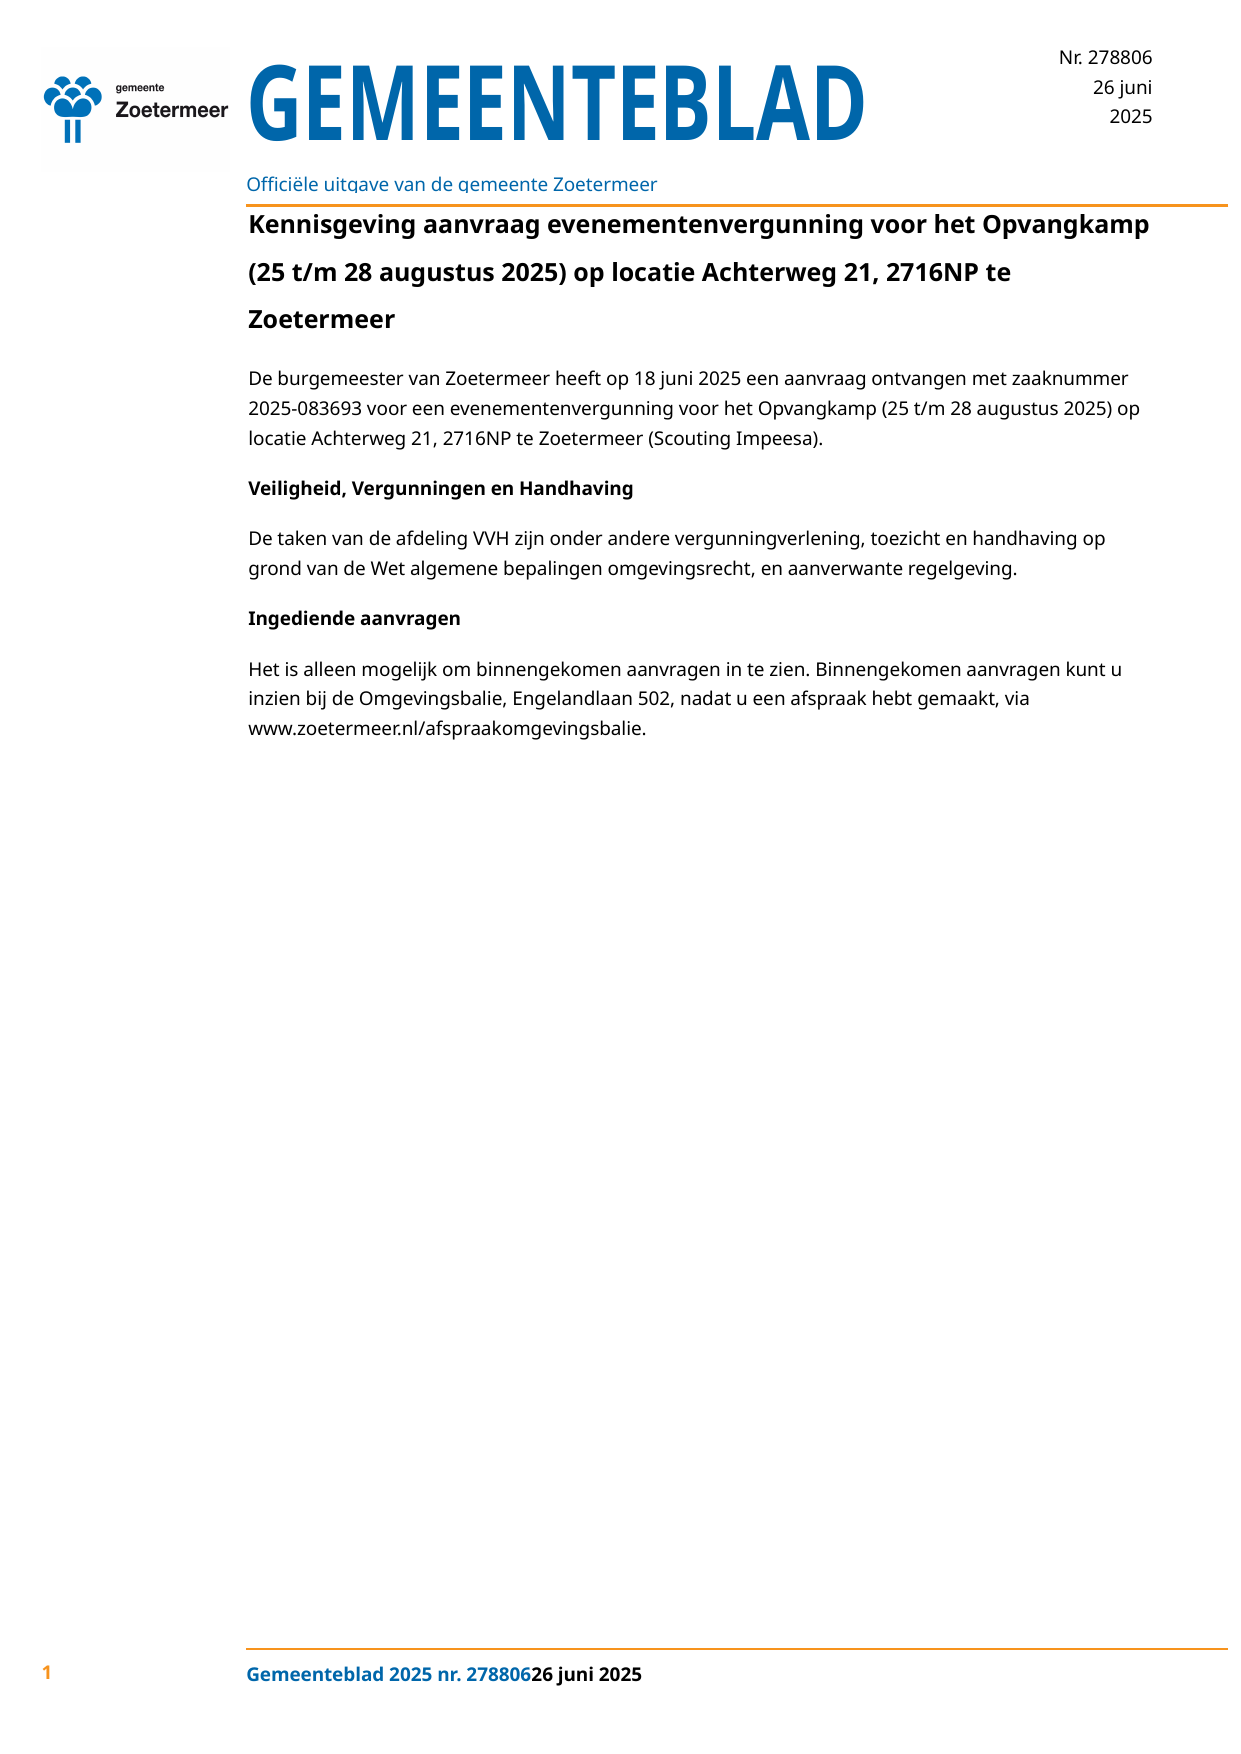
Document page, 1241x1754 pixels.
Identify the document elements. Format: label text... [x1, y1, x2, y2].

text De burgemeester van Zoetermeer heeft op 18 juni 2025 een aanvraag ontvangen met zaaknummer 2025-083693 voor een evenementenvergunning voor het Opvangkamp (25 t/m 28 augustus 2025) op locatie Achterweg 21, 2716NP te Zoetermeer (Scouting Impeesa). [248, 366, 1152, 450]
text Het is alleen mogelijk om binnengekomen aanvragen in te zien. Binnengekomen aanvragen kunt u inzien bij de Omgevingsbalie, Engelandlaan 502, nadat u een afspraak hebt gemaakt, via www.zoetermeer.nl/afspraakomgevingsbalie. [248, 656, 1152, 741]
text De taken van de afdeling VVH zijn onder andere vergunningverlening, toezicht en handhaving op grond van de Wet algemene bepalingen omgevingsrecht, en aanverwante regelgeving. [248, 526, 1152, 581]
text Ingediende aanvragen [248, 606, 1152, 631]
text Veiligheid, Vergunningen en Handhaving [248, 475, 1152, 501]
picture [41, 47, 231, 172]
text Kennisgeving aanvraag evenementenvergunning voor het Opvangkamp (25 t/m 28 augustus 2025) op locatie Achterweg 21, 2716NP te Zoetermeer [248, 207, 1152, 336]
